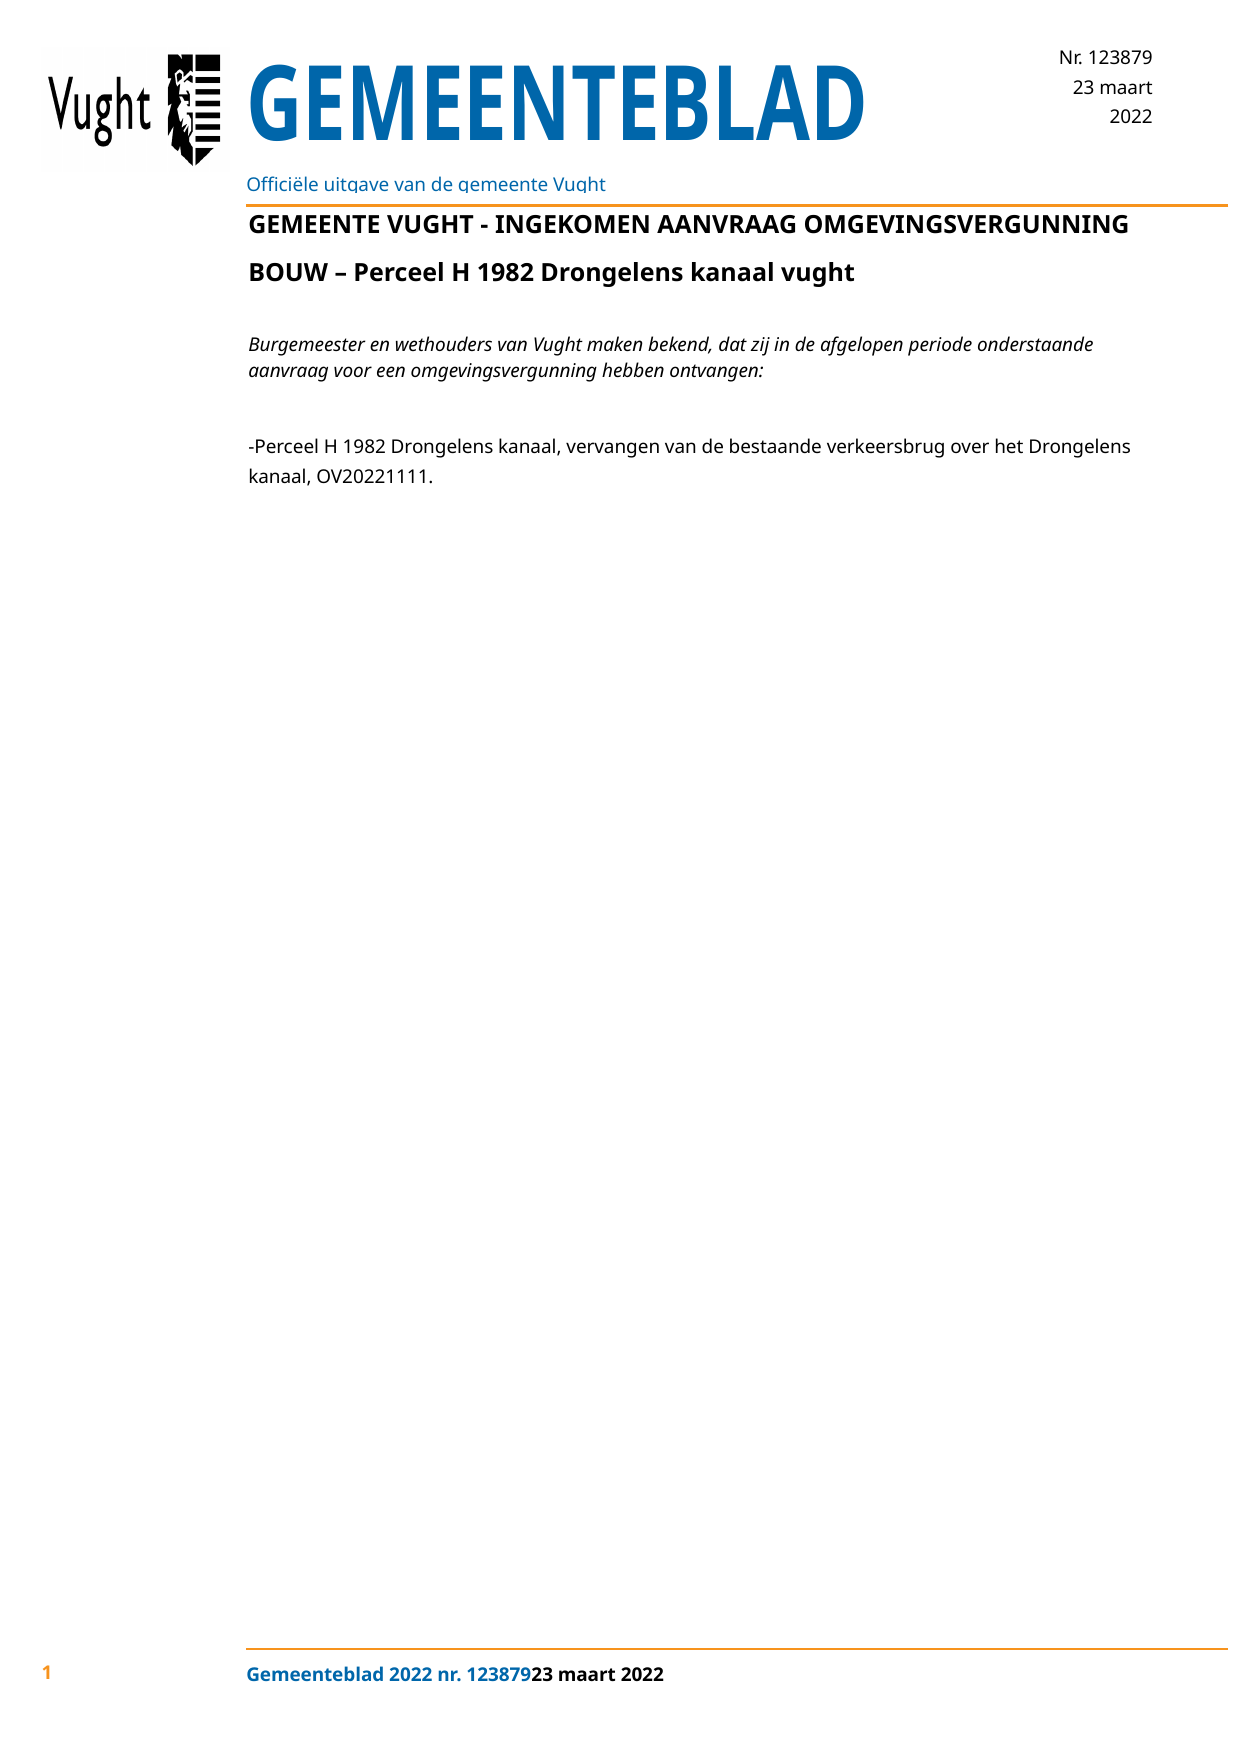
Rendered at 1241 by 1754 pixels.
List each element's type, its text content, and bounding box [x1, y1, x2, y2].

picture [41, 47, 231, 172]
text Burgemeester en wethouders van Vught maken bekend, dat zij in de afgelopen periode onderstaande aanvraag voor een omgevingsvergunning hebben ontvangen: [248, 331, 1152, 383]
text GEMEENTE VUGHT - INGEKOMEN AANVRAAG OMGEVINGSVERGUNNING BOUW – Perceel H 1982 Drongelens kanaal vught [248, 207, 1152, 288]
text -Perceel H 1982 Drongelens kanaal, vervangen van de bestaande verkeersbrug over het Drongelens kanaal, OV20221111. [248, 433, 1152, 489]
